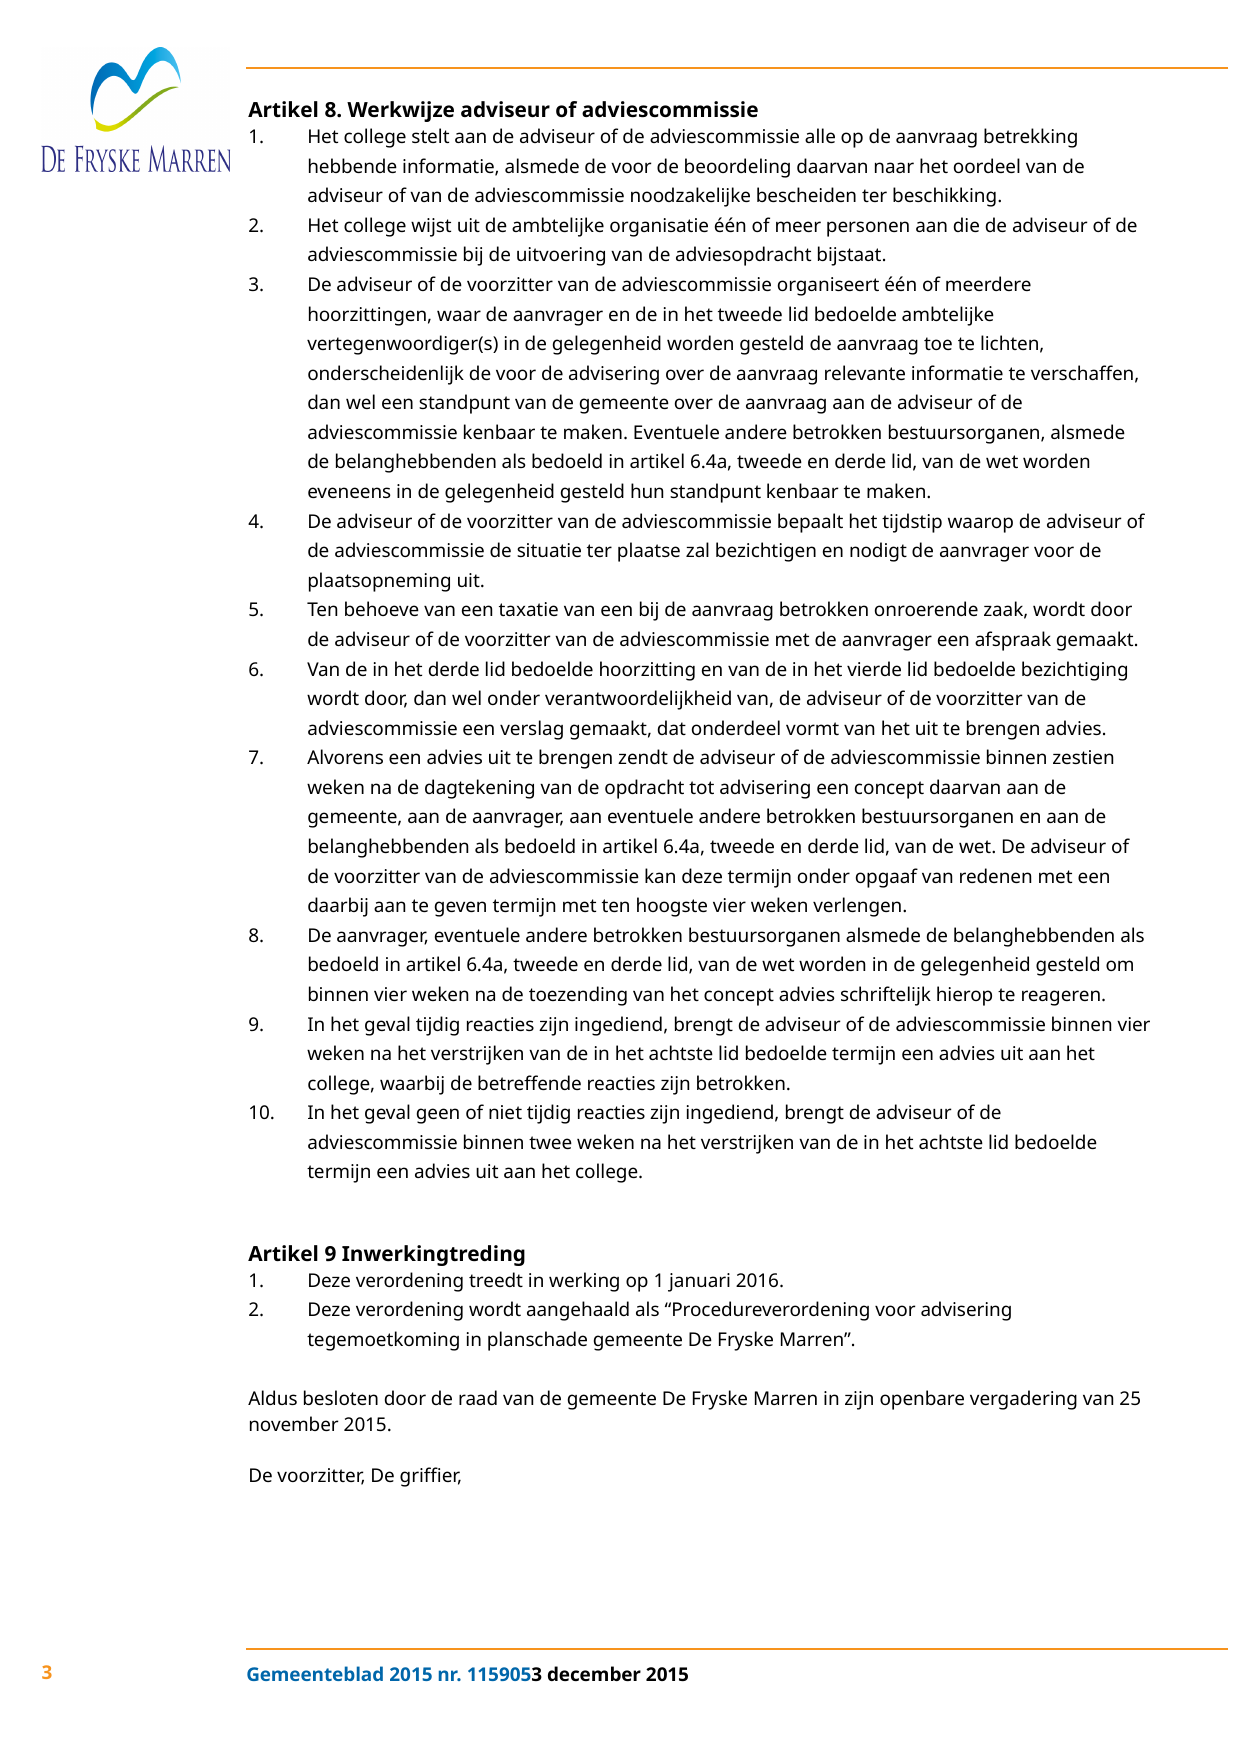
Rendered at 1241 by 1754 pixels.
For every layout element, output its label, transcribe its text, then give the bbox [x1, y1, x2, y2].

list De aanvrager, eventuele andere betrokken bestuursorganen alsmede de belanghebbenden als bedoeld in artikel 6.4a, tweede en derde lid, van de wet worden in de gelegenheid gesteld om binnen vier weken na de toezending van het concept advies schriftelijk hierop te reageren. [248, 922, 1152, 1007]
list Deze verordening wordt aangehaald als “Procedureverordening voor advisering tegemoetkoming in planschade gemeente De Fryske Marren”. [248, 1297, 1152, 1352]
text Aldus besloten door de raad van de gemeente De Fryske Marren in zijn openbare vergadering van 25 november 2015. [248, 1385, 1152, 1437]
list De adviseur of de voorzitter van de adviescommissie bepaalt het tijdstip waarop de adviseur of de adviescommissie de situatie ter plaatse zal bezichtigen en nodigt de aanvrager voor de plaatsopneming uit. [248, 508, 1152, 593]
list Ten behoeve van een taxatie van een bij de aanvraag betrokken onroerende zaak, wordt door de adviseur of de voorzitter van de adviescommissie met de aanvrager een afspraak gemaakt. [248, 597, 1152, 652]
list In het geval geen of niet tijdig reacties zijn ingediend, brengt de adviseur of de adviescommissie binnen twee weken na het verstrijken van de in het achtste lid bedoelde termijn een advies uit aan het college. [248, 1099, 1152, 1184]
text De voorzitter, De griffier, [248, 1463, 1152, 1488]
picture [41, 47, 231, 172]
list De adviseur of de voorzitter van de adviescommissie organiseert één of meerdere hoorzittingen, waar de aanvrager en de in het tweede lid bedoelde ambtelijke vertegenwoordiger(s) in de gelegenheid worden gesteld de aanvraag toe te lichten, onderscheidenlijk de voor de advisering over de aanvraag relevante informatie te verschaffen, dan wel een standpunt van de gemeente over de aanvraag aan de adviseur of de adviescommissie kenbaar te maken. Eventuele andere betrokken bestuursorganen, alsmede de belanghebbenden als bedoeld in artikel 6.4a, tweede en derde lid, van de wet worden eveneens in de gelegenheid gesteld hun standpunt kenbaar te maken. [248, 271, 1152, 504]
list Deze verordening treedt in werking op 1 januari 2016. [248, 1267, 1152, 1293]
list Van de in het derde lid bedoelde hoorzitting en van de in het vierde lid bedoelde bezichtiging wordt door, dan wel onder verantwoordelijkheid van, de adviseur of de voorzitter van de adviescommissie een verslag gemaakt, dat onderdeel vormt van het uit te brengen advies. [248, 656, 1152, 741]
list Alvorens een advies uit te brengen zendt de adviseur of de adviescommissie binnen zestien weken na de dagtekening van de opdracht tot advisering een concept daarvan aan de gemeente, aan de aanvrager, aan eventuele andere betrokken bestuursorganen en aan de belanghebbenden als bedoeld in artikel 6.4a, tweede en derde lid, van de wet. De adviseur of de voorzitter van de adviescommissie kan deze termijn onder opgaaf van redenen met een daarbij aan te geven termijn met ten hoogste vier weken verlengen. [248, 744, 1152, 918]
list Het college stelt aan de adviseur of de adviescommissie alle op de aanvraag betrekking hebbende informatie, alsmede de voor de beoordeling daarvan naar het oordeel van de adviseur of van de adviescommissie noodzakelijke bescheiden ter beschikking. [248, 123, 1152, 208]
text Artikel 9 Inwerkingtreding [248, 1239, 1152, 1267]
list Het college wijst uit de ambtelijke organisatie één of meer personen aan die de adviseur of de adviescommissie bij de uitvoering van de adviesopdracht bijstaat. [248, 212, 1152, 267]
text Artikel 8. Werkwijze adviseur of adviescommissie [248, 95, 1152, 123]
list In het geval tijdig reacties zijn ingediend, brengt de adviseur of de adviescommissie binnen vier weken na het verstrijken van de in het achtste lid bedoelde termijn een advies uit aan het college, waarbij de betreffende reacties zijn betrokken. [248, 1011, 1152, 1096]
